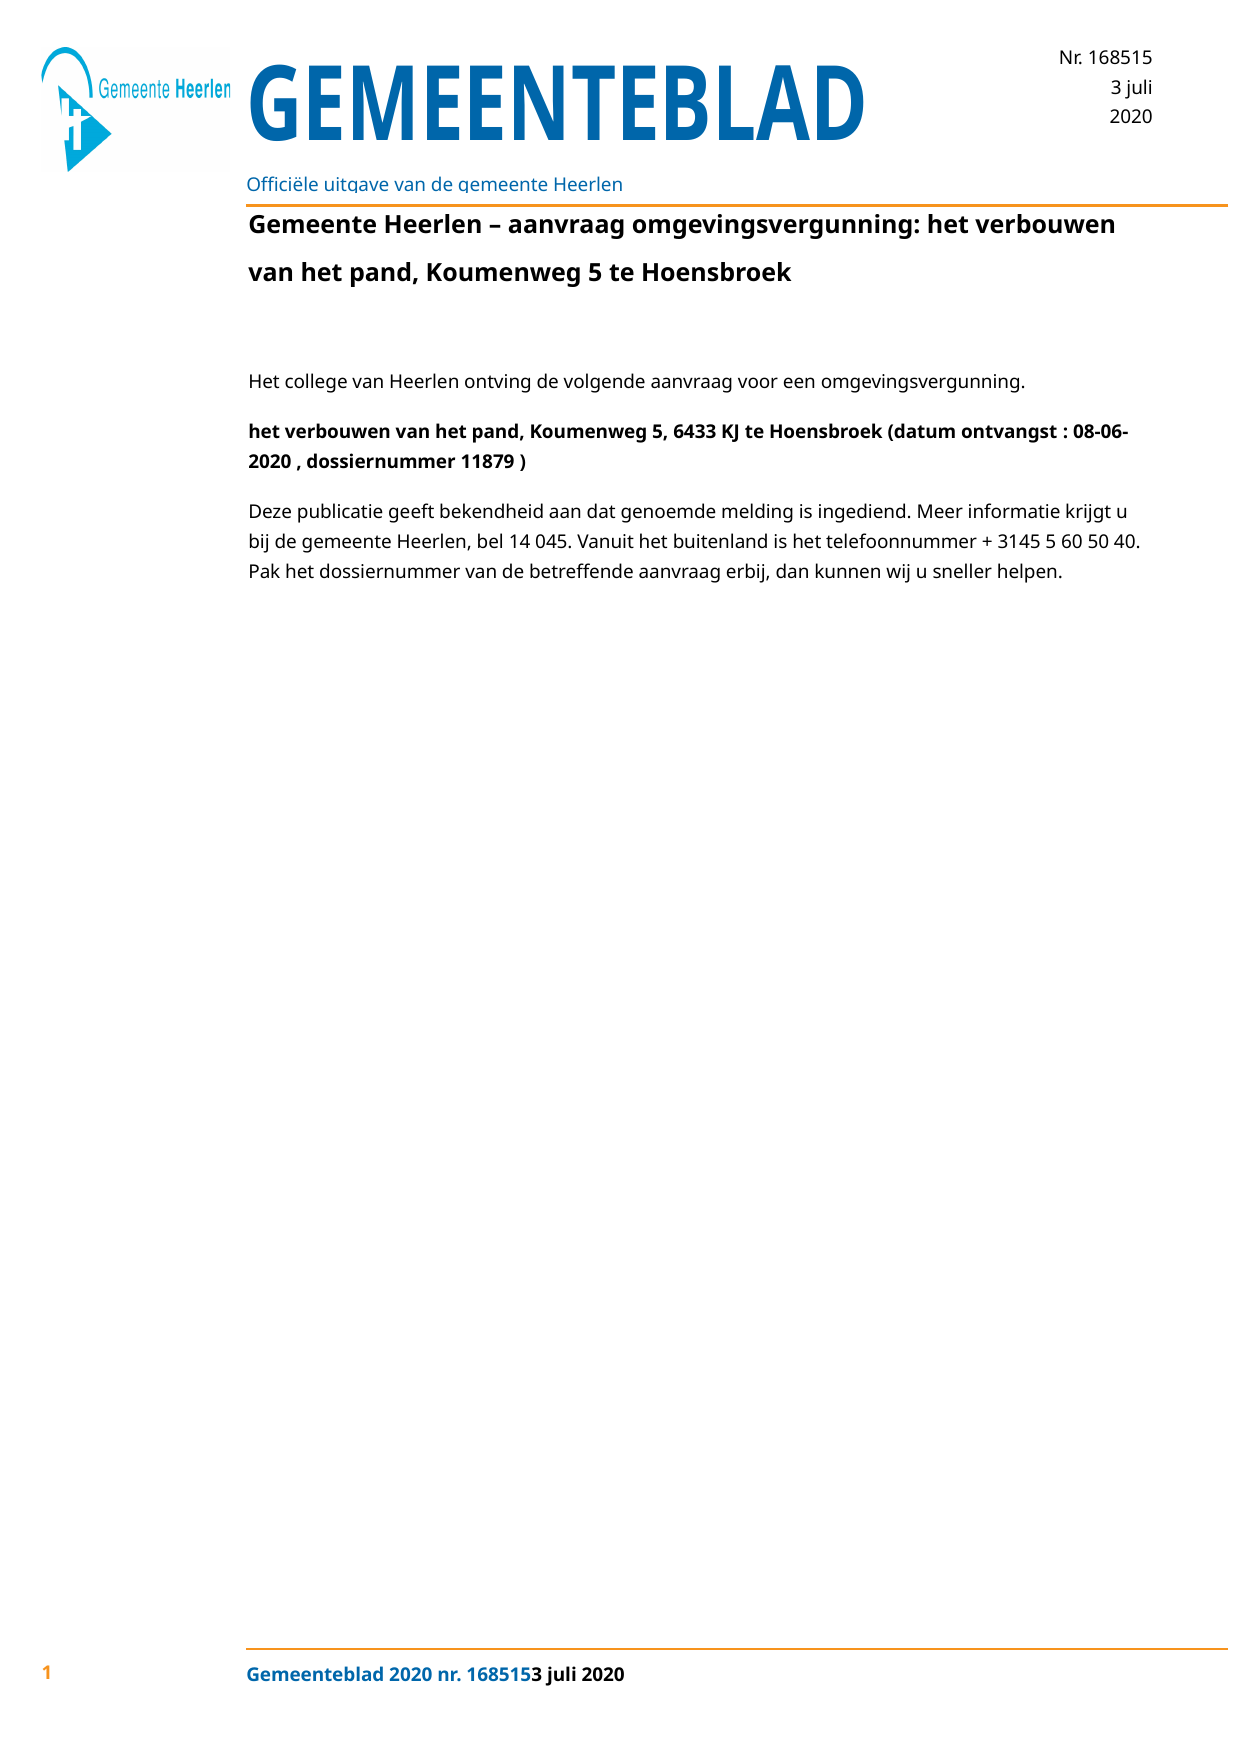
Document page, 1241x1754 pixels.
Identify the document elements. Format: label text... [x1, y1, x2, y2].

picture [41, 47, 59, 70]
text het verbouwen van het pand, Koumenweg 5, 6433 KJ te Hoensbroek (datum ontvangst : 08-06-2020 , dossiernummer 11879 ) [248, 419, 1152, 474]
text Deze publicatie geeft bekendheid aan dat genoemde melding is ingediend. Meer informatie krijgt u bij de gemeente Heerlen, bel 14 045. Vanuit het buitenland is het telefoonnummer + 3145 5 60 50 40. Pak het dossiernummer van de betreffende aanvraag erbij, dan kunnen wij u sneller helpen. [248, 499, 1152, 584]
picture [41, 47, 231, 172]
text Gemeente Heerlen – aanvraag omgevingsvergunning: het verbouwen van het pand, Koumenweg 5 te Hoensbroek [248, 207, 1152, 288]
text Het college van Heerlen ontving de volgende aanvraag voor een omgevingsvergunning. [248, 368, 1152, 394]
